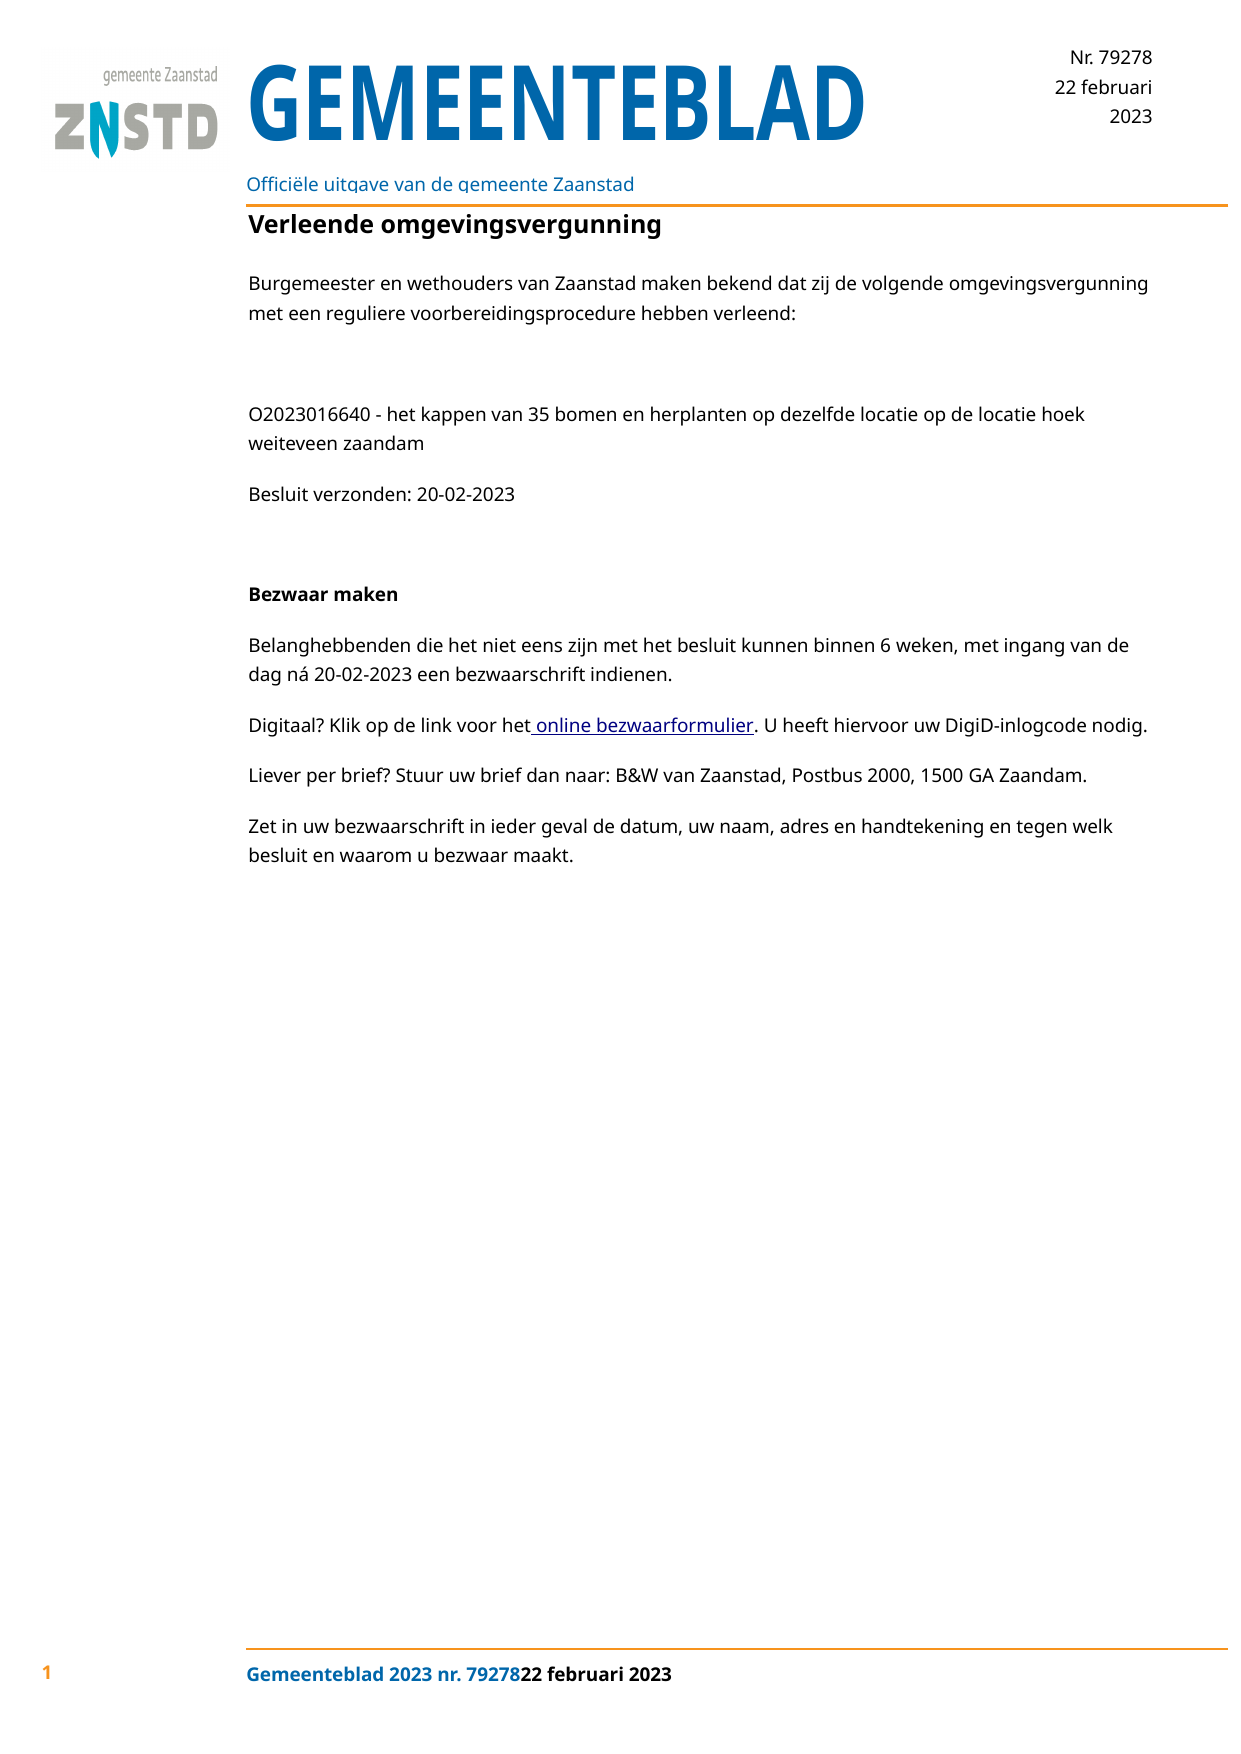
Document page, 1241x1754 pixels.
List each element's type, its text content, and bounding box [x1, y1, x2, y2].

text Belanghebbenden die het niet eens zijn met het besluit kunnen binnen 6 weken, met ingang van de dag ná 20-02-2023 een bezwaarschrift indienen. [248, 632, 1152, 687]
text O2023016640 - het kappen van 35 bomen en herplanten op dezelfde locatie op de locatie hoek weiteveen zaandam [248, 401, 1152, 456]
text Liever per brief? Stuur uw brief dan naar: B&W van Zaanstad, Postbus 2000, 1500 GA Zaandam. [248, 762, 1152, 788]
text Zet in uw bezwaarschrift in ieder geval de datum, uw naam, adres en handtekening en tegen welk besluit en waarom u bezwaar maakt. [248, 813, 1152, 868]
text Verleende omgevingsvergunning [248, 207, 1152, 241]
text Digitaal? Klik op de link voor het online bezwaarformulier. U heeft hiervoor uw DigiD-inlogcode nodig. [248, 712, 1152, 738]
text Bezwaar maken [248, 582, 1152, 607]
picture [41, 47, 231, 172]
text Burgemeester en wethouders van Zaanstad maken bekend dat zij de volgende omgevingsvergunning met een reguliere voorbereidingsprocedure hebben verleend: [248, 270, 1152, 326]
text Besluit verzonden: 20-02-2023 [248, 481, 1152, 506]
